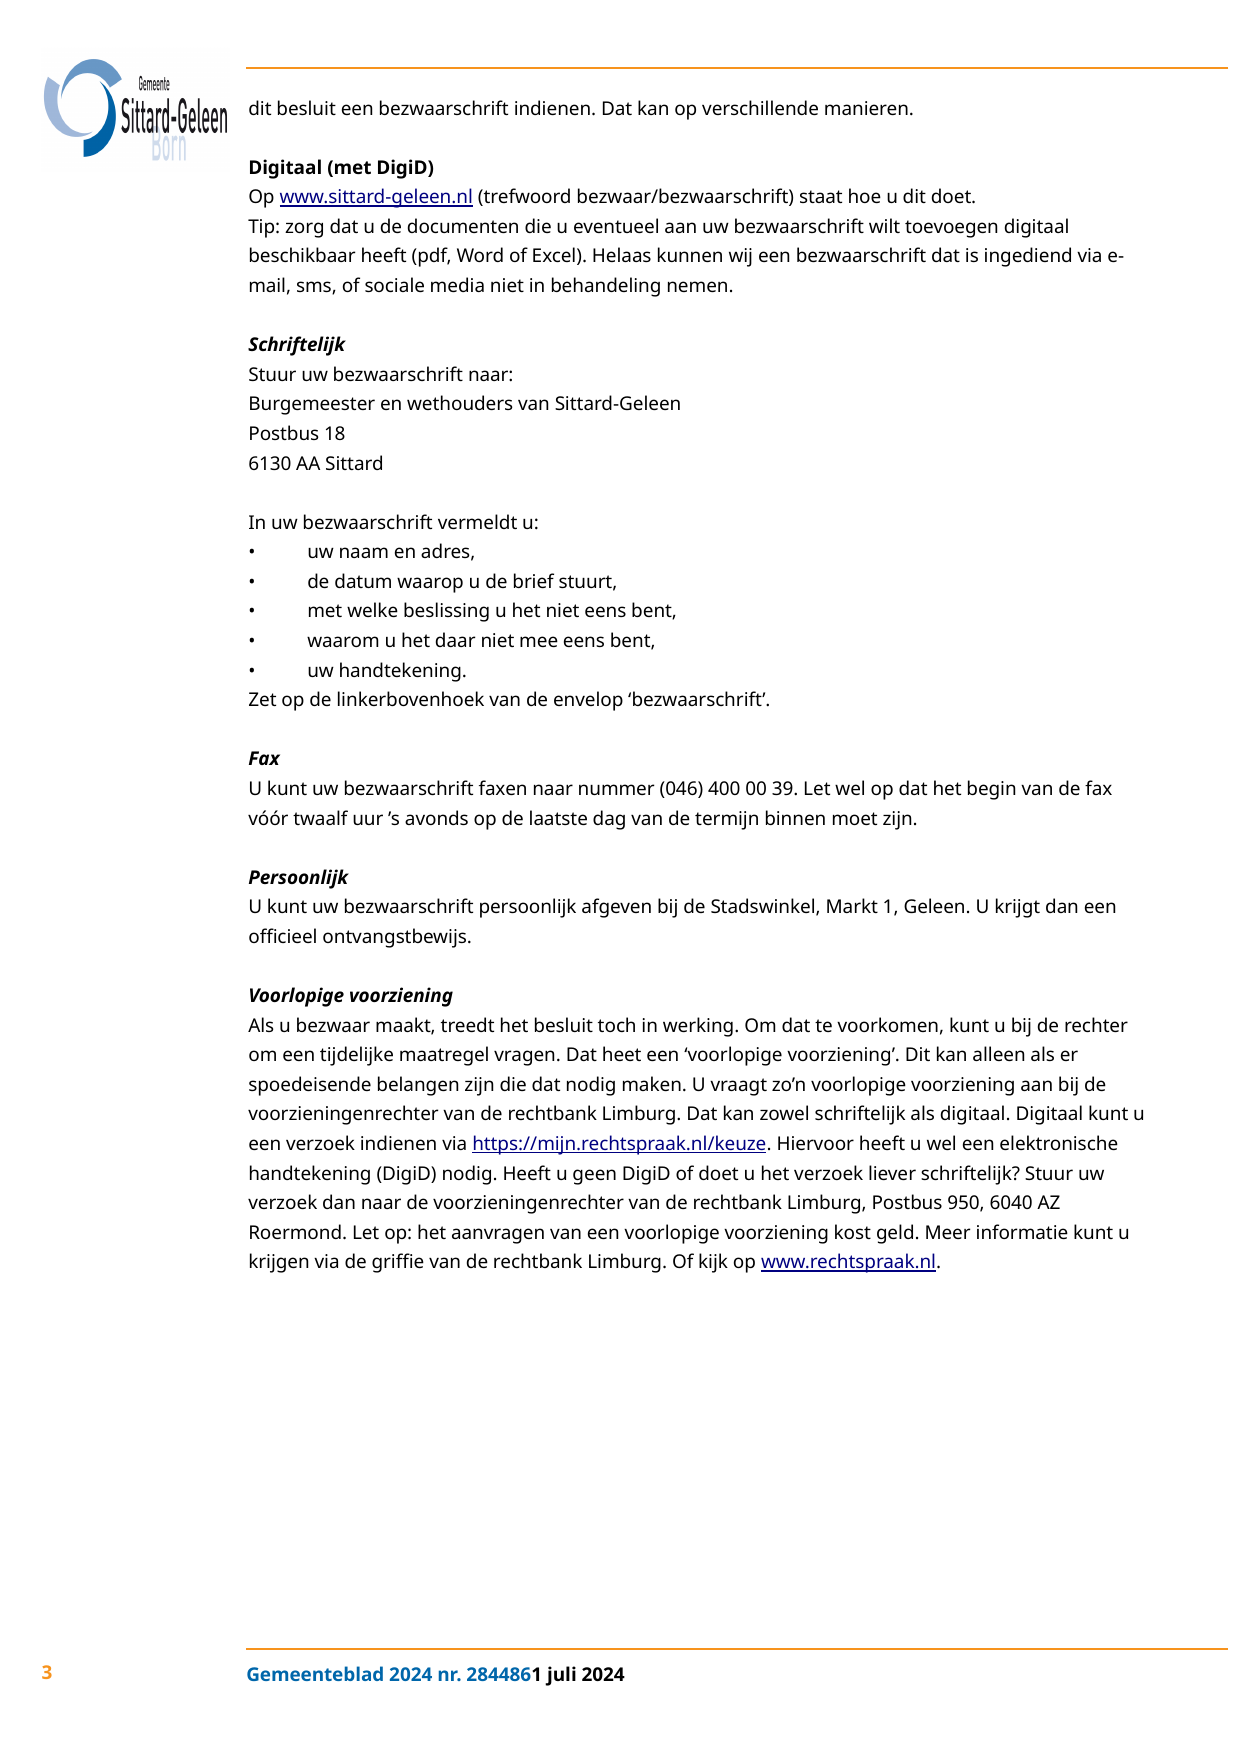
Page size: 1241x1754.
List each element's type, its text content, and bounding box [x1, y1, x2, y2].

text Stuur uw bezwaarschrift naar: [248, 361, 1152, 387]
text Fax [248, 746, 1152, 771]
text 6130 AA Sittard [248, 450, 1152, 476]
text In uw bezwaarschrift vermeldt u: [248, 509, 1152, 535]
text dit besluit een bezwaarschrift indienen. Dat kan op verschillende manieren. [248, 95, 1152, 121]
text U kunt uw bezwaarschrift persoonlijk afgeven bij de Stadswinkel, Markt 1, Geleen. U krijgt dan een officieel ontvangstbewijs. [248, 893, 1152, 949]
text Als u bezwaar maakt, treedt het besluit toch in werking. Om dat te voorkomen, kunt u bij de rechter om een tijdelijke maatregel vragen. Dat heet een ‘voorlopige voorziening’. Dit kan alleen als er spoedeisende belangen zijn die dat nodig maken. U vraagt zo’n voorlopige voorziening aan bij de voorzieningenrechter van de rechtbank Limburg. Dat kan zowel schriftelijk als digitaal. Digitaal kunt u een verzoek indienen via https://mijn.rechtspraak.nl/keuze. Hiervoor heeft u wel een elektronische handtekening (DigiD) nodig. Heeft u geen DigiD of doet u het verzoek liever schriftelijk? Stuur uw verzoek dan naar de voorzieningenrechter van de rechtbank Limburg, Postbus 950, 6040 AZ Roermond. Let op: het aanvragen van een voorlopige voorziening kost geld. Meer informatie kunt u krijgen via de griffie van de rechtbank Limburg. Of kijk op www.rechtspraak.nl. [248, 1012, 1152, 1274]
text Op www.sittard-geleen.nl (trefwoord bezwaar/bezwaarschrift) staat hoe u dit doet. [248, 183, 1152, 209]
text Persoonlijk [248, 864, 1152, 890]
list uw naam en adres, [248, 538, 1152, 564]
text Postbus 18 [248, 420, 1152, 446]
list met welke beslissing u het niet eens bent, [248, 598, 1152, 623]
text Zet op de linkerbovenhoek van de envelop ‘bezwaarschrift’. [248, 686, 1152, 712]
picture [41, 47, 231, 172]
text U kunt uw bezwaarschrift faxen naar nummer (046) 400 00 39. Let wel op dat het begin van de fax vóór twaalf uur ’s avonds op de laatste dag van de termijn binnen moet zijn. [248, 775, 1152, 831]
list de datum waarop u de brief stuurt, [248, 568, 1152, 594]
text Schriftelijk [248, 331, 1152, 357]
list waarom u het daar niet mee eens bent, [248, 627, 1152, 653]
text Tip: zorg dat u de documenten die u eventueel aan uw bezwaarschrift wilt toevoegen digitaal beschikbaar heeft (pdf, Word of Excel). Helaas kunnen wij een bezwaarschrift dat is ingediend via e-mail, sms, of sociale media niet in behandeling nemen. [248, 213, 1152, 298]
text Digitaal (met DigiD) [248, 154, 1152, 180]
text Voorlopige voorziening [248, 982, 1152, 1008]
list uw handtekening. [248, 657, 1152, 683]
text Burgemeester en wethouders van Sittard-Geleen [248, 391, 1152, 416]
